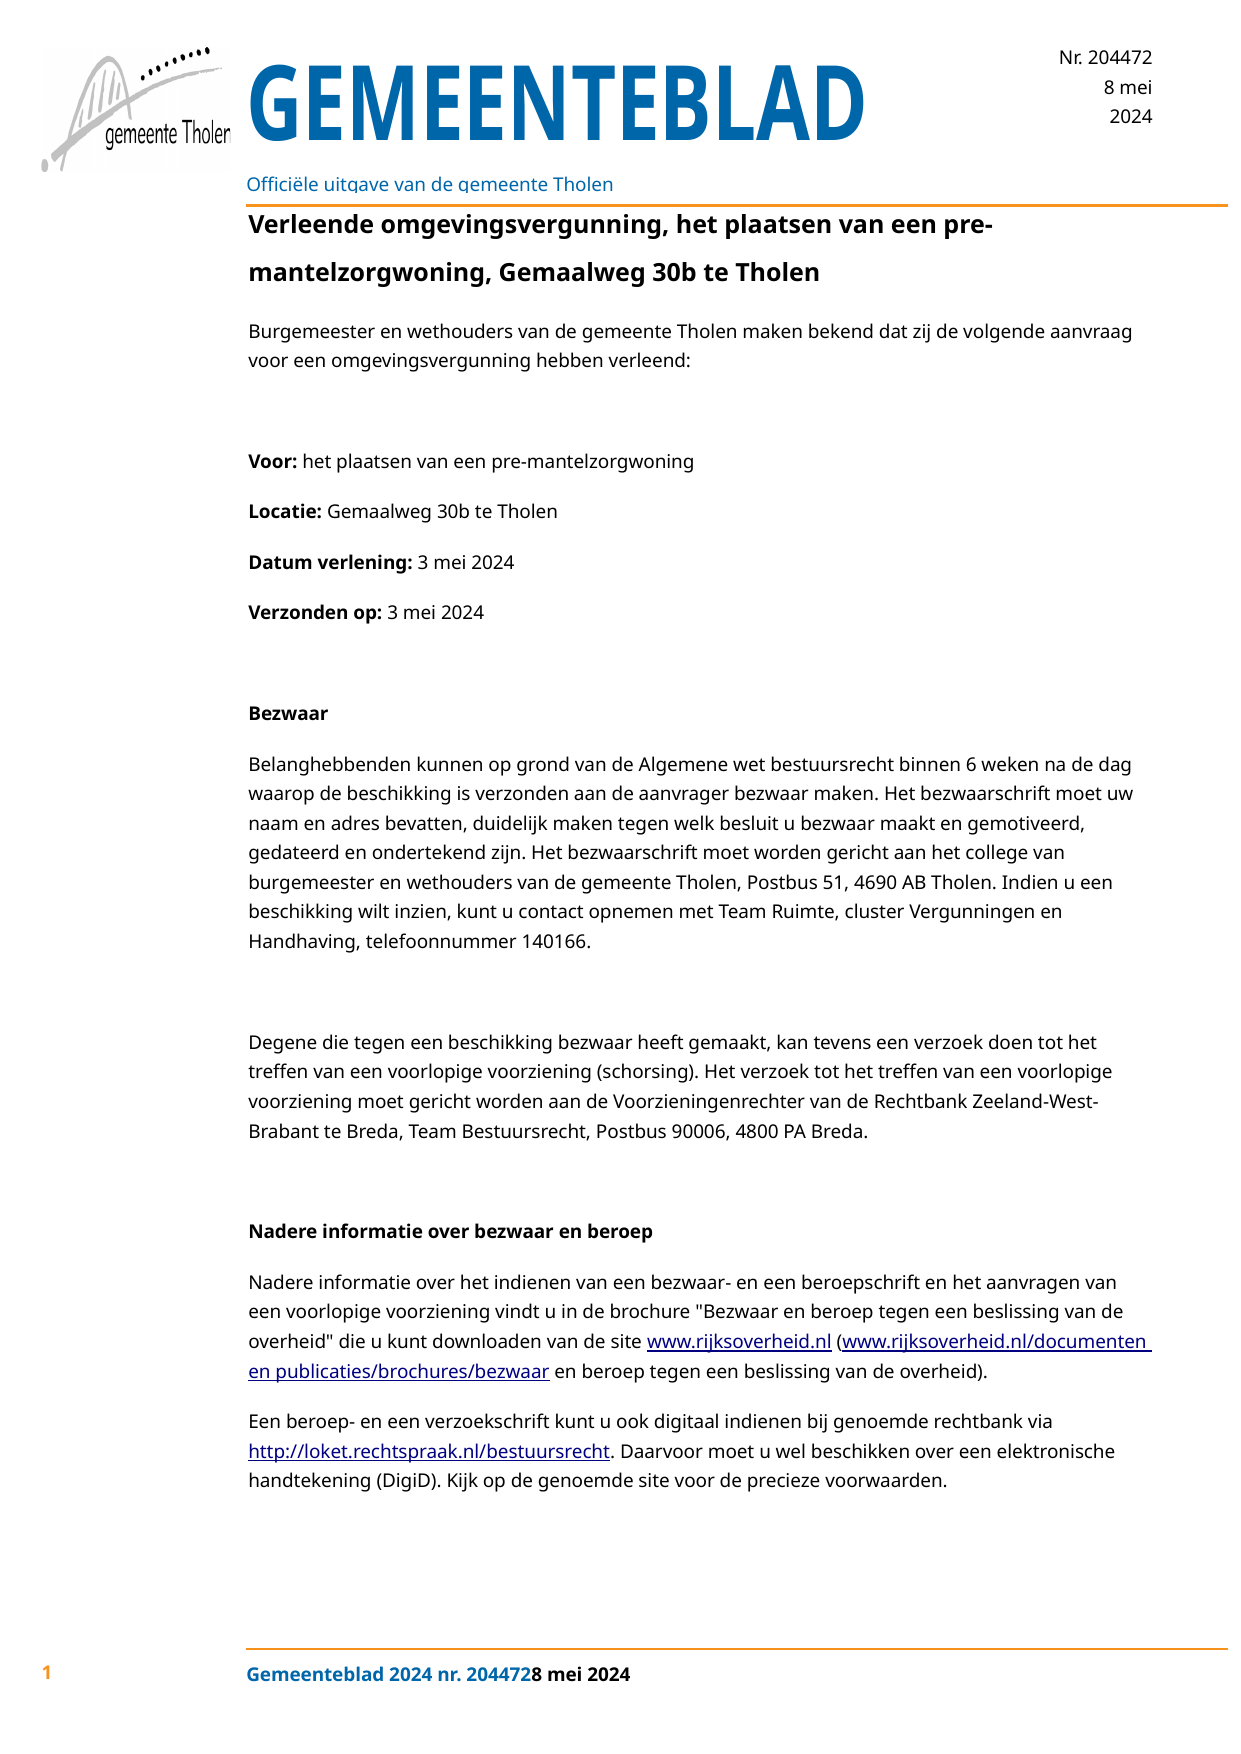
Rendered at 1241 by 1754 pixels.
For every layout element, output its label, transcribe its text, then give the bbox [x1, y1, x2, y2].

text Nadere informatie over bezwaar en beroep [248, 1219, 1152, 1244]
text Verleende omgevingsvergunning, het plaatsen van een pre-mantelzorgwoning, Gemaalweg 30b te Tholen [248, 207, 1152, 288]
text Locatie: Gemaalweg 30b te Tholen [248, 499, 1152, 524]
picture [41, 47, 231, 172]
text Bezwaar [248, 700, 1152, 726]
text Datum verlening: 3 mei 2024 [248, 549, 1152, 575]
text Voor: het plaatsen van een pre-mantelzorgwoning [248, 448, 1152, 474]
text Burgemeester en wethouders van de gemeente Tholen maken bekend dat zij de volgende aanvraag voor een omgevingsvergunning hebben verleend: [248, 318, 1152, 373]
text Nadere informatie over het indienen van een bezwaar- en een beroepschrift en het aanvragen van een voorlopige voorziening vindt u in de brochure "Bezwaar en beroep tegen een beslissing van de overheid" die u kunt downloaden van de site www.rijksoverheid.nl (www.rijksoverheid.nl/documenten en publicaties/brochures/bezwaar en beroep tegen een beslissing van de overheid). [248, 1269, 1152, 1384]
text Belanghebbenden kunnen op grond van de Algemene wet bestuursrecht binnen 6 weken na de dag waarop de beschikking is verzonden aan de aanvrager bezwaar maken. Het bezwaarschrift moet uw naam en adres bevatten, duidelijk maken tegen welk besluit u bezwaar maakt en gemotiveerd, gedateerd en ondertekend zijn. Het bezwaarschrift moet worden gericht aan het college van burgemeester en wethouders van de gemeente Tholen, Postbus 51, 4690 AB Tholen. Indien u een beschikking wilt inzien, kunt u contact opnemen met Team Ruimte, cluster Vergunningen en Handhaving, telefoonnummer 140166. [248, 751, 1152, 954]
text Degene die tegen een beschikking bezwaar heeft gemaakt, kan tevens een verzoek doen tot het treffen van een voorlopige voorziening (schorsing). Het verzoek tot het treffen van een voorlopige voorziening moet gericht worden aan de Voorzieningenrechter van de Rechtbank Zeeland-West-Brabant te Breda, Team Bestuursrecht, Postbus 90006, 4800 PA Breda. [248, 1029, 1152, 1144]
text Verzonden op: 3 mei 2024 [248, 599, 1152, 625]
text Een beroep- en een verzoekschrift kunt u ook digitaal indienen bij genoemde rechtbank via http://loket.rechtspraak.nl/bestuursrecht. Daarvoor moet u wel beschikken over een elektronische handtekening (DigiD). Kijk op de genoemde site voor de precieze voorwaarden. [248, 1408, 1152, 1493]
